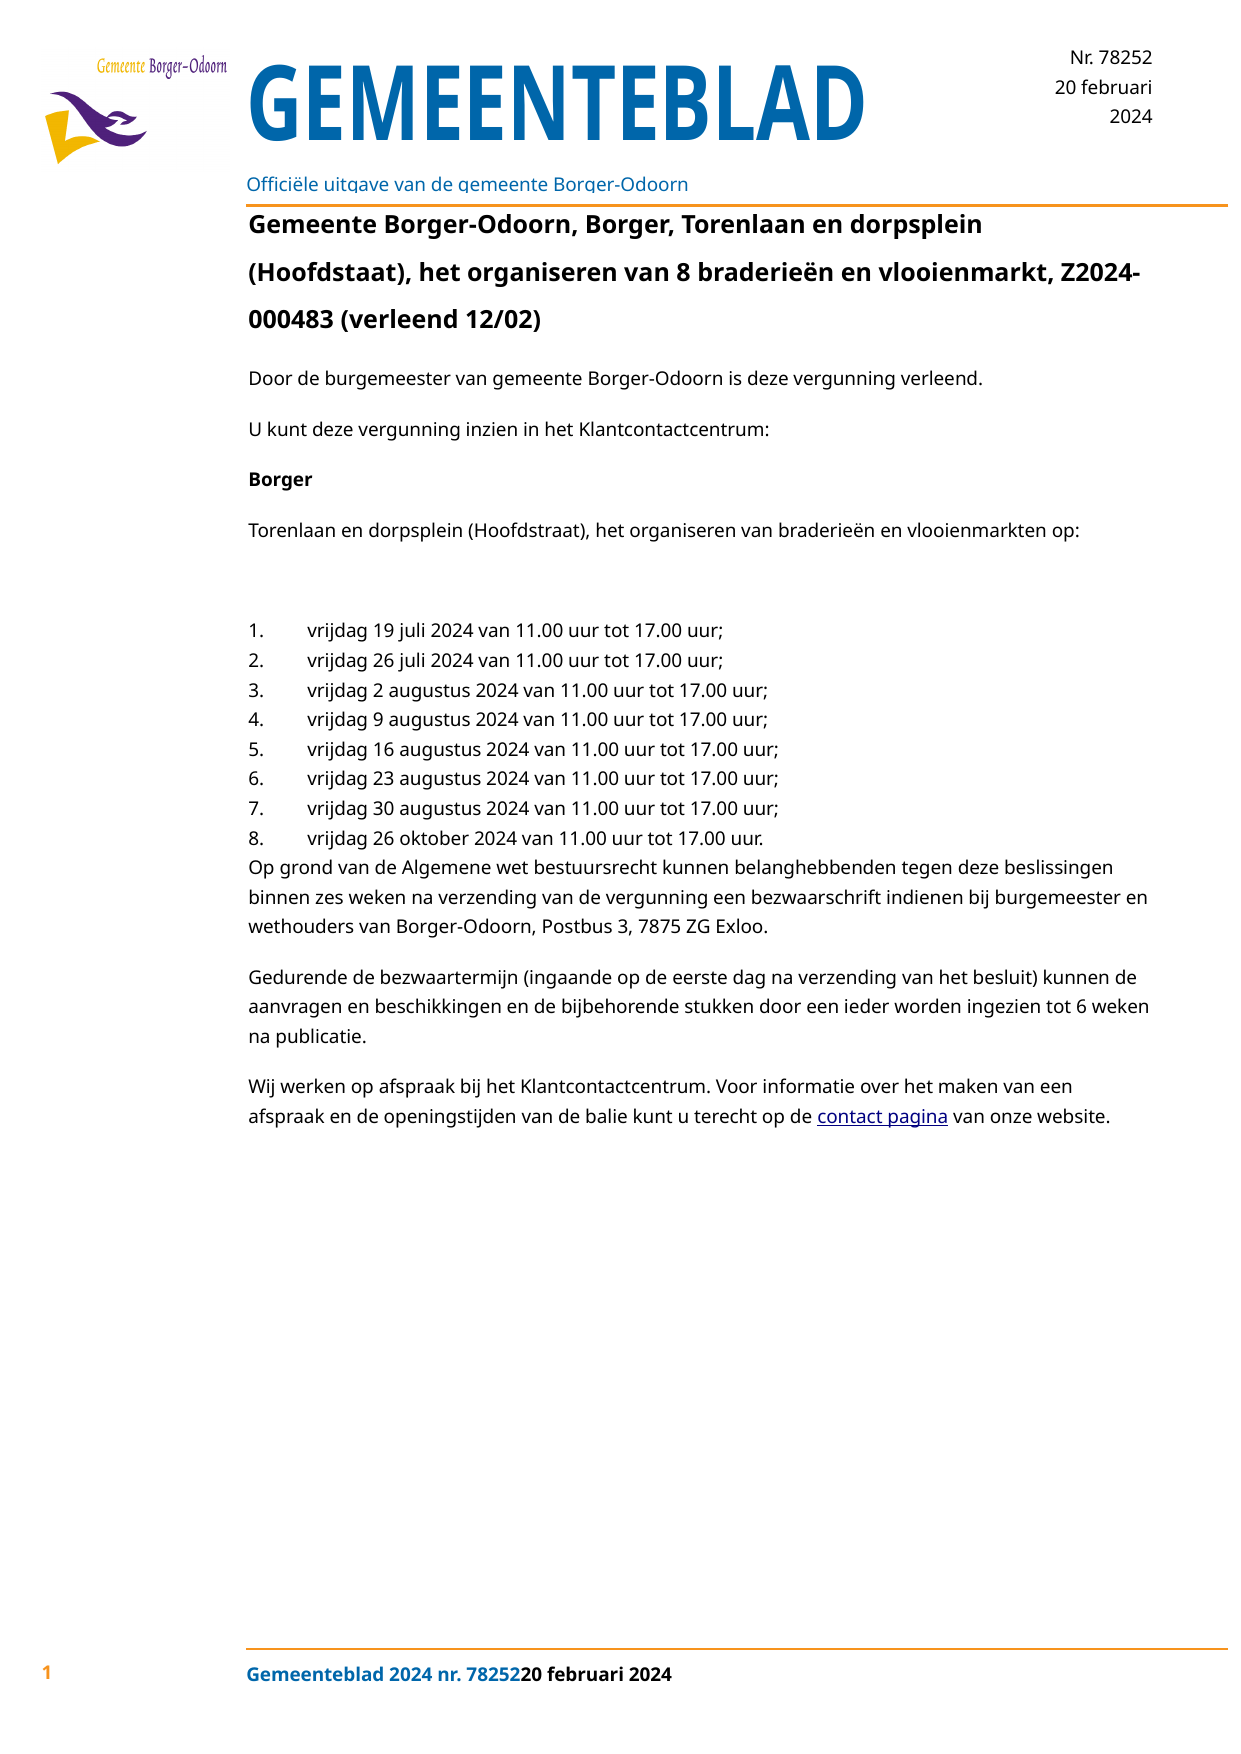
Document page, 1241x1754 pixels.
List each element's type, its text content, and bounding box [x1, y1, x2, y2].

picture [41, 47, 231, 172]
text Wij werken op afspraak bij het Klantcontactcentrum. Voor informatie over het maken van een afspraak en de openingstijden van de balie kunt u terecht op de contact pagina van onze website. [248, 1073, 1152, 1129]
text Op grond van de Algemene wet bestuursrecht kunnen belanghebbenden tegen deze beslissingen binnen zes weken na verzending van de vergunning een bezwaarschrift indienen bij burgemeester en wethouders van Borger-Odoorn, Postbus 3, 7875 ZG Exloo. [248, 854, 1152, 939]
list vrijdag 26 oktober 2024 van 11.00 uur tot 17.00 uur. [248, 825, 1152, 850]
list vrijdag 9 augustus 2024 van 11.00 uur tot 17.00 uur; [248, 706, 1152, 732]
list vrijdag 26 juli 2024 van 11.00 uur tot 17.00 uur; [248, 647, 1152, 673]
list vrijdag 16 augustus 2024 van 11.00 uur tot 17.00 uur; [248, 736, 1152, 762]
list vrijdag 2 augustus 2024 van 11.00 uur tot 17.00 uur; [248, 677, 1152, 702]
text Torenlaan en dorpsplein (Hoofdstraat), het organiseren van braderieën en vlooienmarkten op: [248, 517, 1152, 542]
list vrijdag 19 juli 2024 van 11.00 uur tot 17.00 uur; [248, 618, 1152, 643]
text U kunt deze vergunning inzien in het Klantcontactcentrum: [248, 416, 1152, 442]
text Gemeente Borger-Odoorn, Borger, Torenlaan en dorpsplein (Hoofdstaat), het organiseren van 8 braderieën en vlooienmarkt, Z2024-000483 (verleend 12/02) [248, 207, 1152, 336]
text Borger [248, 466, 1152, 492]
text Gedurende de bezwaartermijn (ingaande op de eerste dag na verzending van het besluit) kunnen de aanvragen en beschikkingen en de bijbehorende stukken door een ieder worden ingezien tot 6 weken na publicatie. [248, 964, 1152, 1049]
list vrijdag 30 augustus 2024 van 11.00 uur tot 17.00 uur; [248, 795, 1152, 821]
text Door de burgemeester van gemeente Borger-Odoorn is deze vergunning verleend. [248, 366, 1152, 391]
list vrijdag 23 augustus 2024 van 11.00 uur tot 17.00 uur; [248, 766, 1152, 791]
